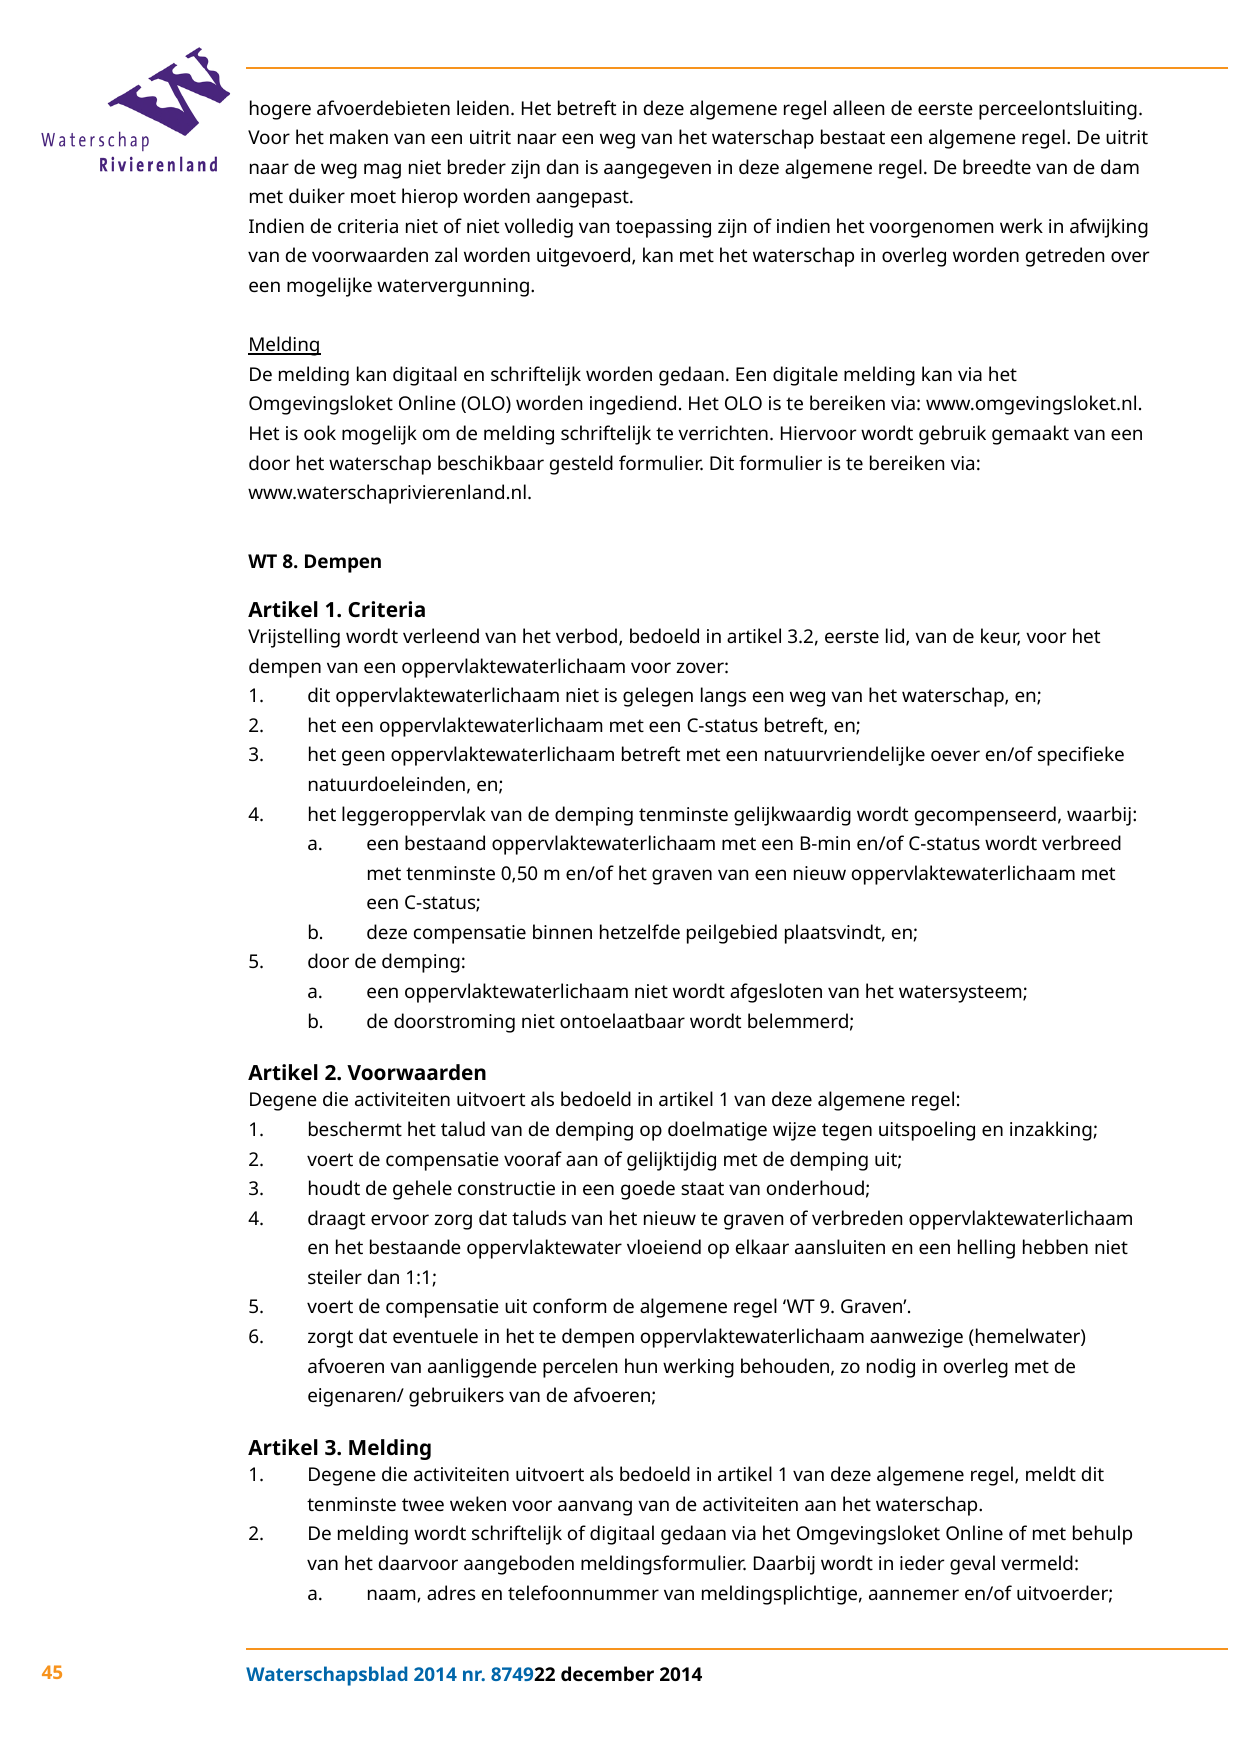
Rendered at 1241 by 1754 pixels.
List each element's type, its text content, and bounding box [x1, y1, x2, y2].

list door de demping: [248, 949, 1152, 974]
text Artikel 3. Melding [248, 1433, 1152, 1461]
text Voor het maken van een uitrit naar een weg van het waterschap bestaat een algemene regel. De uitrit naar de weg mag niet breder zijn dan is aangegeven in deze algemene regel. De breedte van de dam met duiker moet hierop worden aangepast. [248, 124, 1152, 209]
text De melding kan digitaal en schriftelijk worden gedaan. Een digitale melding kan via het Omgevingsloket Online (OLO) worden ingediend. Het OLO is te bereiken via: www.omgevingsloket.nl. Het is ook mogelijk om de melding schriftelijk te verrichten. Hiervoor wordt gebruik gemaakt van een door het waterschap beschikbaar gesteld formulier. Dit formulier is te bereiken via: www.waterschaprivierenland.nl. [248, 361, 1152, 505]
list voert de compensatie vooraf aan of gelijktijdig met de demping uit; [248, 1146, 1152, 1172]
text Degene die activiteiten uitvoert als bedoeld in artikel 1 van deze algemene regel: [248, 1087, 1152, 1112]
list zorgt dat eventuele in het te dempen oppervlaktewaterlichaam aanwezige (hemelwater) afvoeren van aanliggende percelen hun werking behouden, zo nodig in overleg met de eigenaren/ gebruikers van de afvoeren; [248, 1323, 1152, 1408]
text WT 8. Dempen [248, 548, 1152, 574]
list voert de compensatie uit conform de algemene regel ‘WT 9. Graven’. [248, 1294, 1152, 1319]
list de doorstroming niet ontoelaatbaar wordt belemmerd; [307, 1008, 1152, 1033]
list Degene die activiteiten uitvoert als bedoeld in artikel 1 van deze algemene regel, meldt dit tenminste twee weken voor aanvang van de activiteiten aan het waterschap. [248, 1461, 1152, 1517]
list het een oppervlaktewaterlichaam met een C-status betreft, en; [248, 712, 1152, 738]
text hogere afvoerdebieten leiden. Het betreft in deze algemene regel alleen de eerste perceelontsluiting. [248, 95, 1152, 121]
list dit oppervlaktewaterlichaam niet is gelegen langs een weg van het waterschap, en; [248, 682, 1152, 708]
text Vrijstelling wordt verleend van het verbod, bedoeld in artikel 3.2, eerste lid, van de keur, voor het dempen van een oppervlaktewaterlichaam voor zover: [248, 623, 1152, 678]
list een bestaand oppervlaktewaterlichaam met een B-min en/of C-status wordt verbreed met tenminste 0,50 m en/of het graven van een nieuw oppervlaktewaterlichaam met een C-status; [307, 830, 1152, 915]
text Indien de criteria niet of niet volledig van toepassing zijn of indien het voorgenomen werk in afwijking van de voorwaarden zal worden uitgevoerd, kan met het waterschap in overleg worden getreden over een mogelijke watervergunning. [248, 213, 1152, 298]
list naam, adres en telefoonnummer van meldingsplichtige, aannemer en/of uitvoerder; [307, 1580, 1152, 1605]
text Artikel 1. Criteria [248, 595, 1152, 623]
list een oppervlaktewaterlichaam niet wordt afgesloten van het watersysteem; [307, 978, 1152, 1004]
text Melding [248, 331, 1152, 357]
list deze compensatie binnen hetzelfde peilgebied plaatsvindt, en; [307, 919, 1152, 945]
list het leggeroppervlak van de demping tenminste gelijkwaardig wordt gecompenseerd, waarbij: [248, 801, 1152, 826]
list draagt ervoor zorg dat taluds van het nieuw te graven of verbreden oppervlaktewaterlichaam en het bestaande oppervlaktewater vloeiend op elkaar aansluiten en een helling hebben niet steiler dan 1:1; [248, 1205, 1152, 1290]
text Artikel 2. Voorwaarden [248, 1058, 1152, 1087]
list De melding wordt schriftelijk of digitaal gedaan via het Omgevingsloket Online of met behulp van het daarvoor aangeboden meldingsformulier. Daarbij wordt in ieder geval vermeld: [248, 1521, 1152, 1576]
list beschermt het talud van de demping op doelmatige wijze tegen uitspoeling en inzakking; [248, 1116, 1152, 1142]
list het geen oppervlaktewaterlichaam betreft met een natuurvriendelijke oever en/of specifieke natuurdoeleinden, en; [248, 742, 1152, 797]
picture [41, 47, 231, 172]
list houdt de gehele constructie in een goede staat van onderhoud; [248, 1175, 1152, 1201]
